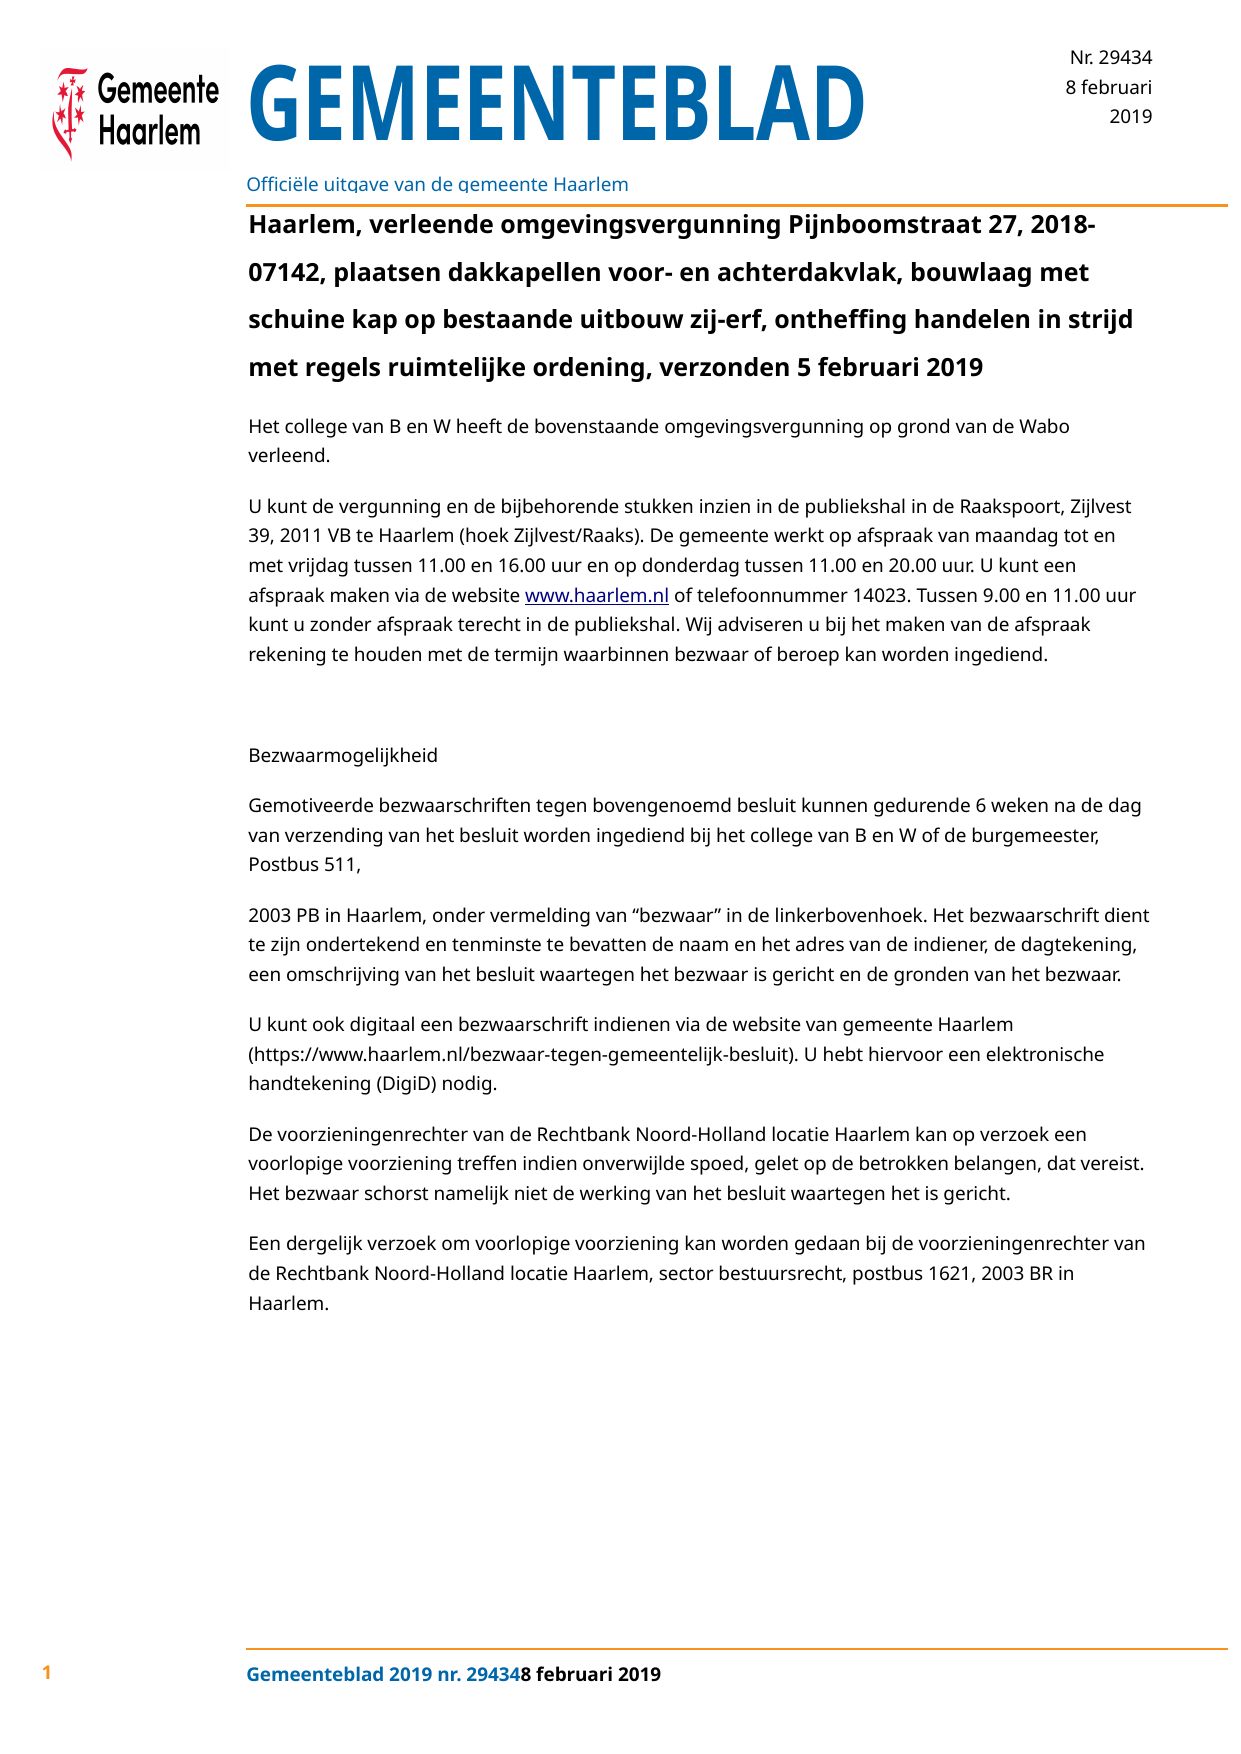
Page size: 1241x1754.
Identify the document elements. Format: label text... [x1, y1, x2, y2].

picture [41, 47, 231, 172]
text De voorzieningenrechter van de Rechtbank Noord-Holland locatie Haarlem kan op verzoek een voorlopige voorziening treffen indien onverwijlde spoed, gelet op de betrokken belangen, dat vereist. Het bezwaar schorst namelijk niet de werking van het besluit waartegen het is gericht. [248, 1121, 1152, 1206]
text Haarlem, verleende omgevingsvergunning Pijnboomstraat 27, 2018-07142, plaatsen dakkapellen voor- en achterdakvlak, bouwlaag met schuine kap op bestaande uitbouw zij-erf, ontheffing handelen in strijd met regels ruimtelijke ordening, verzonden 5 februari 2019 [248, 207, 1152, 384]
text 2003 PB in Haarlem, onder vermelding van “bezwaar” in de linkerbovenhoek. Het bezwaarschrift dient te zijn ondertekend en tenminste te bevatten de naam en het adres van de indiener, de dagtekening, een omschrijving van het besluit waartegen het bezwaar is gericht en de gronden van het bezwaar. [248, 902, 1152, 987]
text Gemotiveerde bezwaarschriften tegen bovengenoemd besluit kunnen gedurende 6 weken na de dag van verzending van het besluit worden ingediend bij het college van B en W of de burgemeester, Postbus 511, [248, 792, 1152, 877]
text U kunt ook digitaal een bezwaarschrift indienen via de website van gemeente Haarlem (https://www.haarlem.nl/bezwaar-tegen-gemeentelijk-besluit). U hebt hiervoor een elektronische handtekening (DigiD) nodig. [248, 1011, 1152, 1096]
text Bezwaarmogelijkheid [248, 742, 1152, 768]
text Het college van B en W heeft de bovenstaande omgevingsvergunning op grond van de Wabo verleend. [248, 413, 1152, 468]
text Een dergelijk verzoek om voorlopige voorziening kan worden gedaan bij de voorzieningenrechter van de Rechtbank Noord-Holland locatie Haarlem, sector bestuursrecht, postbus 1621, 2003 BR in Haarlem. [248, 1231, 1152, 1316]
text U kunt de vergunning en de bijbehorende stukken inzien in de publiekshal in de Raakspoort, Zijlvest 39, 2011 VB te Haarlem (hoek Zijlvest/Raaks). De gemeente werkt op afspraak van maandag tot en met vrijdag tussen 11.00 en 16.00 uur en op donderdag tussen 11.00 en 20.00 uur. U kunt een afspraak maken via de website www.haarlem.nl of telefoonnummer 14023. Tussen 9.00 en 11.00 uur kunt u zonder afspraak terecht in de publiekshal. Wij adviseren u bij het maken van de afspraak rekening te houden met de termijn waarbinnen bezwaar of beroep kan worden ingediend. [248, 493, 1152, 667]
